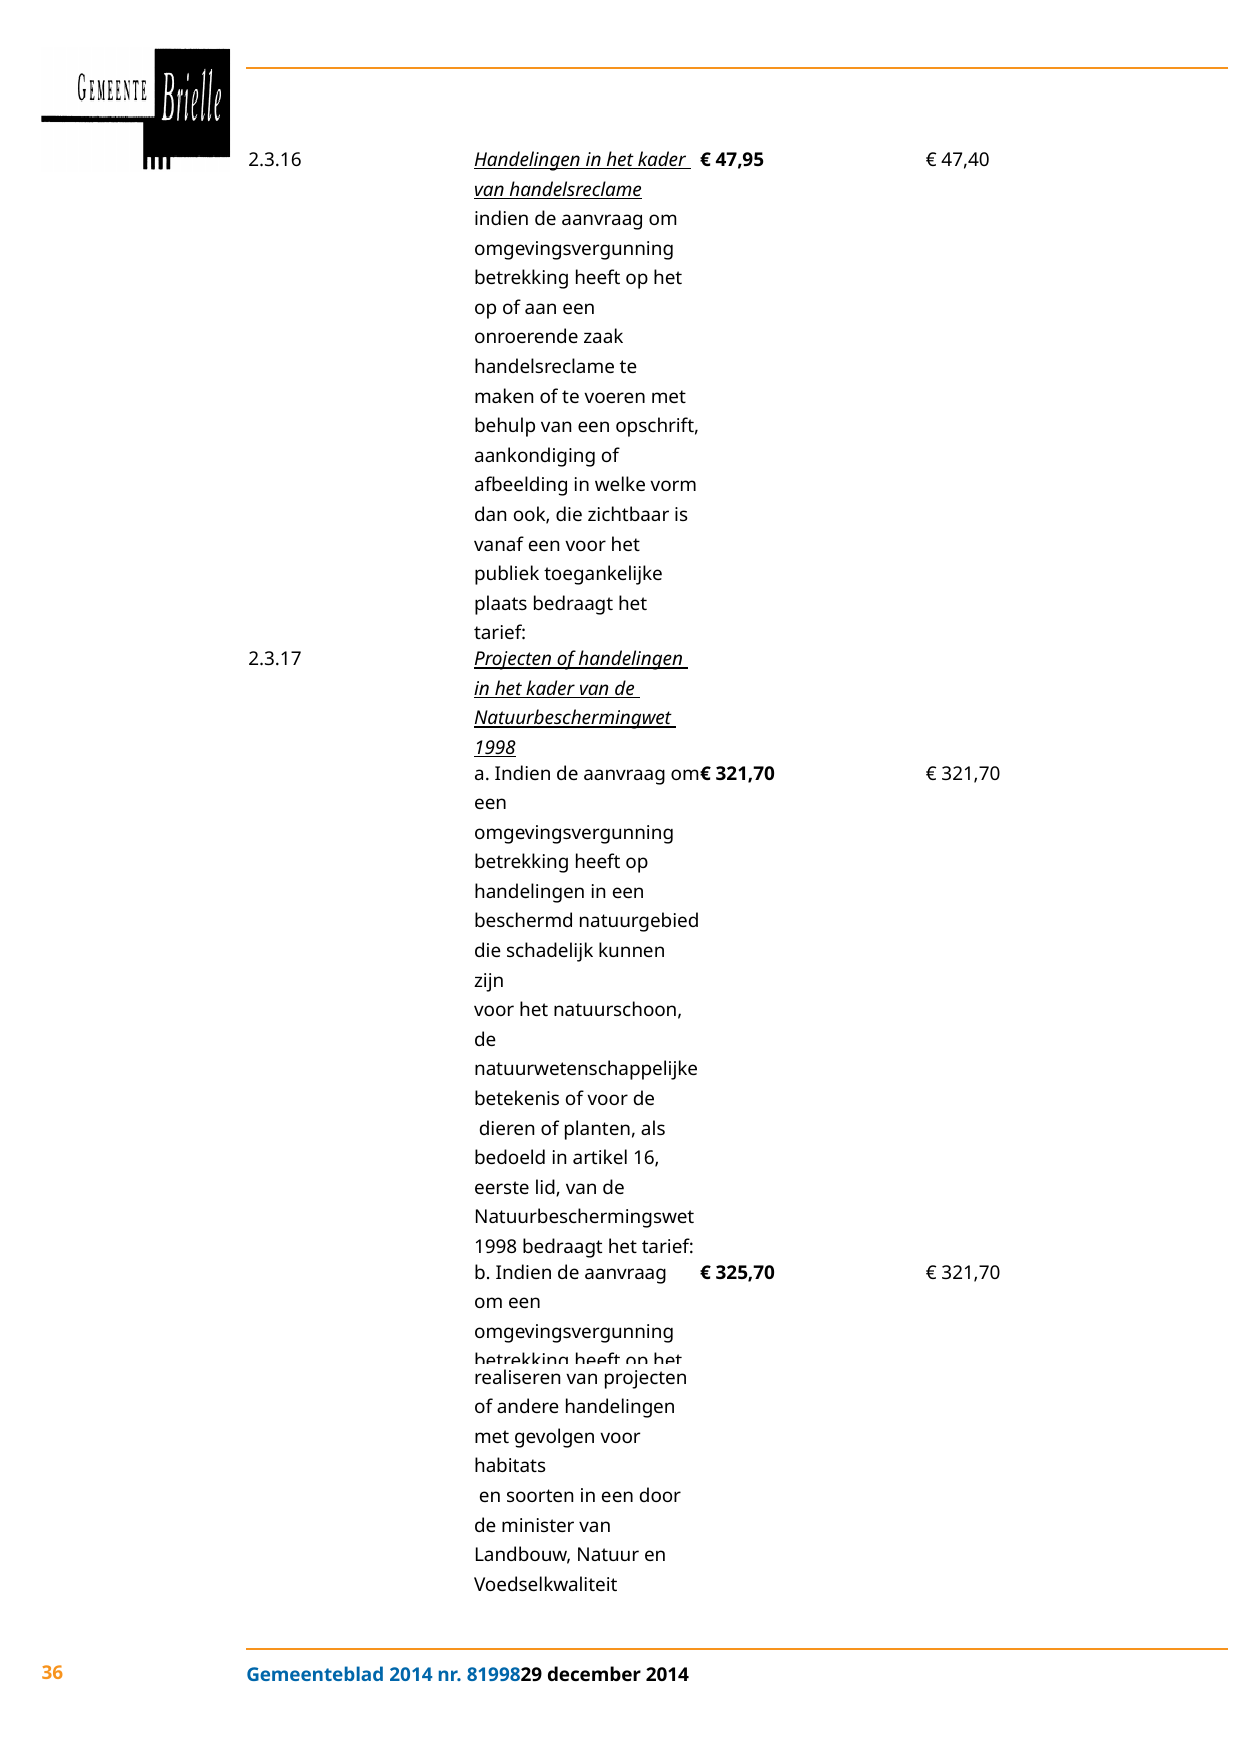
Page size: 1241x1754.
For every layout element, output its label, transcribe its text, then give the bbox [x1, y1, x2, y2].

table_cell € 321,70 [926, 760, 1152, 1259]
table_cell € 321,70 [926, 1259, 1152, 1597]
table_header € 47,40 [926, 146, 1152, 645]
table_cell € 321,70 [700, 760, 926, 1259]
table_cell [700, 645, 926, 760]
table_cell a. Indien de aanvraag om een omgevingsvergunning betrekking heeft op handelingen in een beschermd natuurgebied die schadelijk kunnen zijn voor het natuurschoon, de natuurwetenschappelijke betekenis of voor de dieren of planten, als bedoeld in artikel 16, eerste lid, van de Natuurbeschermingswet 1998 bedraagt het tarief: [474, 760, 700, 1259]
table_cell b. Indien de aanvraag om een omgevingsvergunning betrekking heeft op het realiseren van projecten of andere handelingen met gevolgen voor habitats en soorten in een door de minister van Landbouw, Natuur en Voedselkwaliteit [474, 1259, 700, 1597]
table_header 2.3.16 [248, 146, 474, 645]
picture [41, 47, 231, 172]
table_cell [248, 1259, 474, 1597]
table_cell € 325,70 [700, 1259, 926, 1597]
table_cell [926, 645, 1152, 760]
table_cell [248, 760, 474, 1259]
table_cell 2.3.17 [248, 645, 474, 760]
table_header € 47,95 [700, 146, 926, 645]
table_header Handelingen in het kader van handelsreclame indien de aanvraag om omgevingsvergunning betrekking heeft op het op of aan een onroerende zaak handelsreclame te maken of te voeren met behulp van een opschrift, aankondiging of afbeelding in welke vorm dan ook, die zichtbaar is vanaf een voor het publiek toegankelijke plaats bedraagt het tarief: [474, 146, 700, 645]
table_cell Projecten of handelingen in het kader van de Natuurbeschermingwet 1998 [474, 645, 700, 760]
